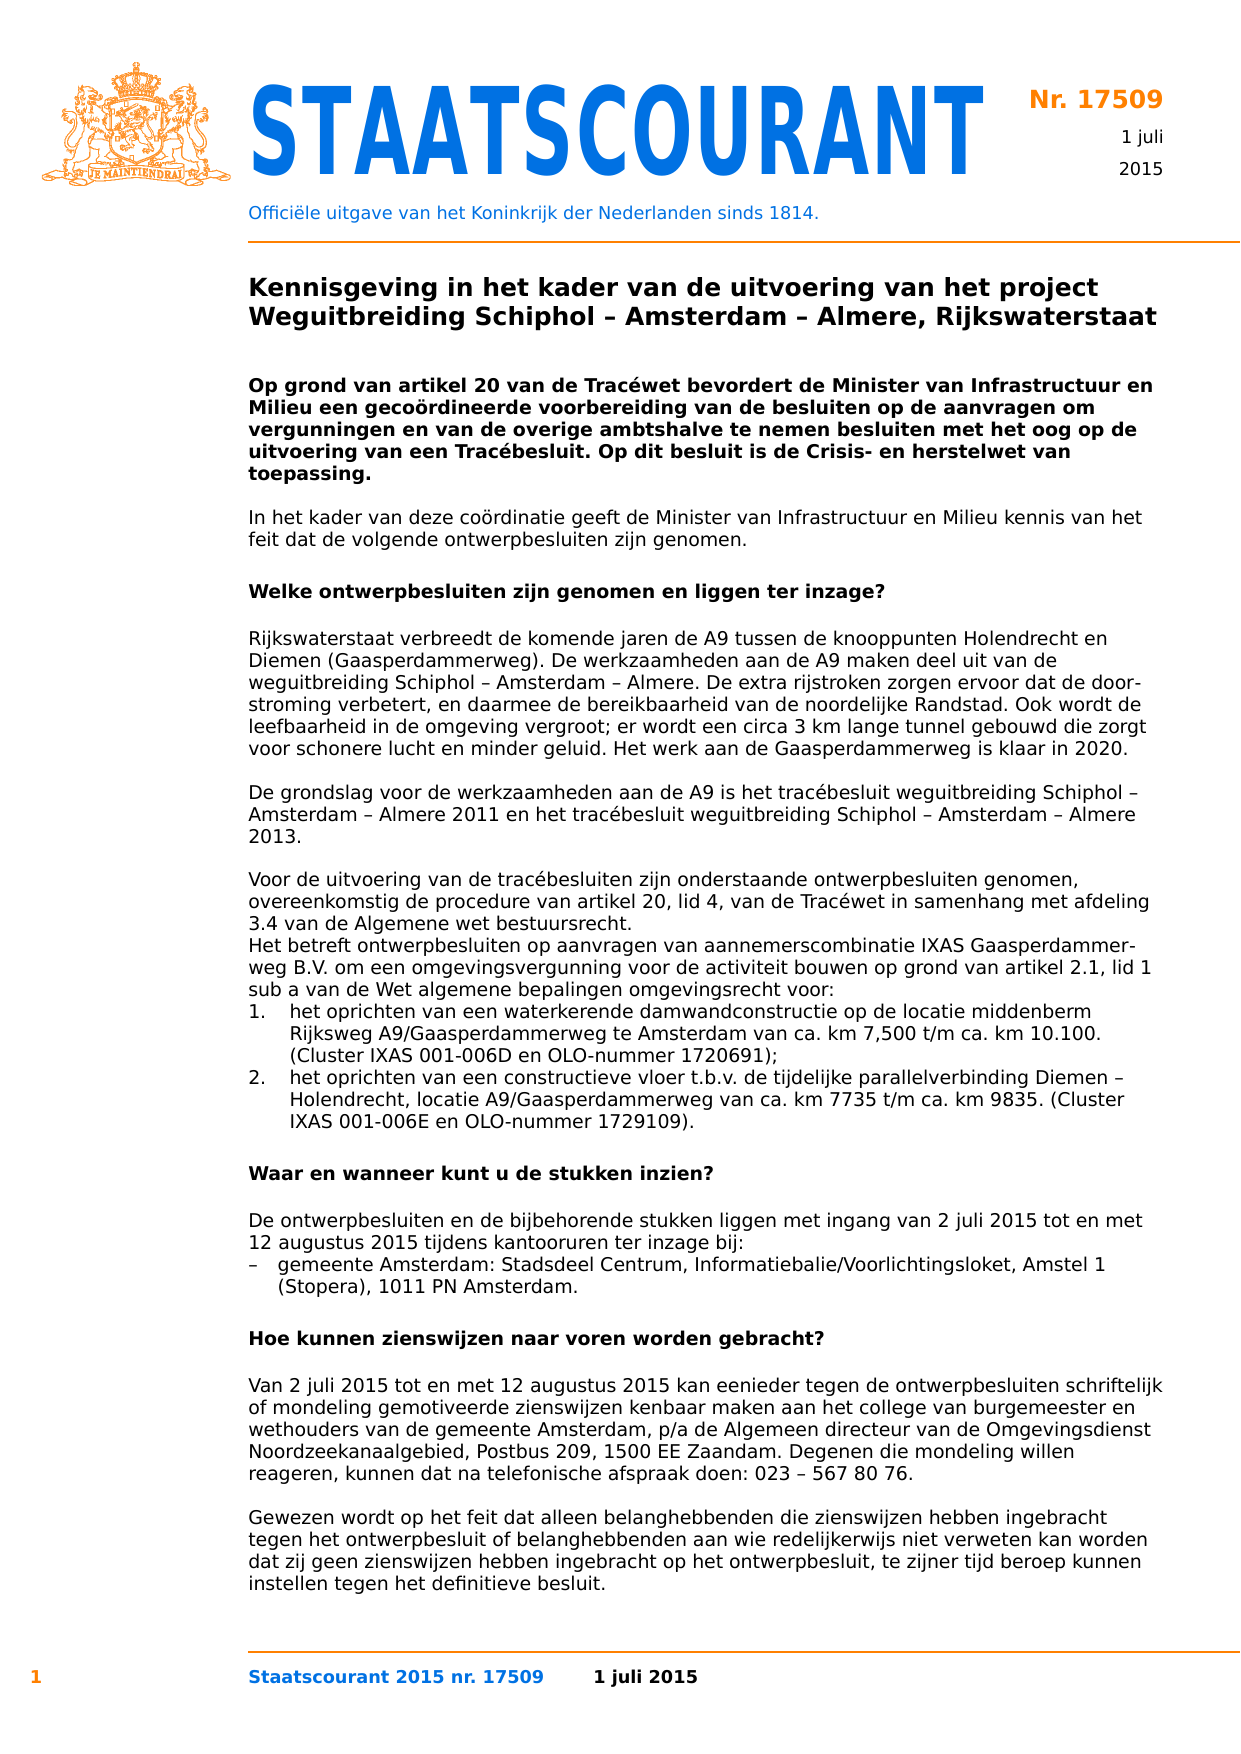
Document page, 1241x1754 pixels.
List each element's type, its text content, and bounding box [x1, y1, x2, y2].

text Op grond van artikel 20 van de Tracéwet bevordert de Minister van Infrastructuur en Milieu een gecoördineerde voorbereiding van de besluiten op de aanvragen om vergunningen en van de overige ambtshalve te nemen besluiten met het oog op de uitvoering van een Tracébesluit. Op dit besluit is de Crisis- en herstelwet van toepassing. [248, 375, 1163, 485]
text Rijkswaterstaat verbreedt de komende jaren de A9 tussen de knooppunten Holendrecht en Diemen (Gaasperdammerweg). De werkzaamheden aan de A9 maken deel uit van de weguitbreiding Schiphol – Amsterdam – Almere. De extra rijstroken zorgen ervoor dat de door­stroming verbetert, en daarmee de bereikbaarheid van de noordelijke Randstad. Ook wordt de leefbaarheid in de omgeving vergroot; er wordt een circa 3 km lange tunnel gebouwd die zorgt voor schonere lucht en minder geluid. Het werk aan de Gaasperdammerweg is klaar in 2020. [248, 628, 1163, 760]
table_cell 1 juli [998, 121, 1240, 153]
table_cell Officiële uitgave van het Koninkrijk der Nederlanden sinds 1814. [248, 203, 1240, 241]
table_header [25, 62, 248, 241]
table_cell 2015 [998, 153, 1240, 203]
table_header Nr. 17509 [998, 62, 1240, 121]
text Voor de uitvoering van de tracébesluiten zijn onderstaande ontwerpbesluiten genomen, overeenkomstig de procedure van artikel 20, lid 4, van de Tracéwet in samenhang met afdeling 3.4 van de Algemene wet bestuursrecht. [248, 869, 1163, 935]
subtitle Hoe kunnen zienswijzen naar voren worden gebracht? [248, 1328, 1163, 1350]
text – gemeente Amsterdam: Stadsdeel Centrum, Informatiebalie/Voorlichtingsloket, Amstel 1 (Stopera), 1011 PN Amsterdam. [248, 1254, 1163, 1298]
subtitle Welke ontwerpbesluiten zijn genomen en liggen ter inzage? [248, 581, 1163, 603]
text De ontwerpbesluiten en de bijbehorende stukken liggen met ingang van 2 juli 2015 tot en met 12 augustus 2015 tijdens kantooruren ter inzage bij: [248, 1210, 1163, 1254]
text 1. het oprichten van een waterkerende damwandconstructie op de locatie middenberm Rijksweg A9/Gaasperdammerweg te Amsterdam van ca. km 7,500 t/m ca. km 10.100. (Cluster IXAS 001-006D en OLO-nummer 1720691); [248, 1001, 1163, 1067]
text 2. het oprichten van een constructieve vloer t.b.v. de tijdelijke parallelverbinding Diemen – Holendrecht, locatie A9/Gaasperdammerweg van ca. km 7735 t/m ca. km 9835. (Cluster IXAS 001-006E en OLO-nummer 1729109). [248, 1067, 1163, 1133]
picture [41, 62, 231, 186]
text Het betreft ontwerpbesluiten op aanvragen van aannemerscombinatie IXAS Gaasperdammer­weg B.V. om een omgevingsvergunning voor de activiteit bouwen op grond van artikel 2.1, lid 1 sub a van de Wet algemene bepalingen omgevingsrecht voor: [248, 935, 1163, 1001]
text De grondslag voor de werkzaamheden aan de A9 is het tracébesluit weguitbreiding Schiphol – Amsterdam – Almere 2011 en het tracébesluit weguitbreiding Schiphol – Amsterdam – Almere 2013. [248, 782, 1163, 847]
text In het kader van deze coördinatie geeft de Minister van Infrastructuur en Milieu kennis van het feit dat de volgende ontwerpbesluiten zijn genomen. [248, 507, 1163, 551]
text Van 2 juli 2015 tot en met 12 augustus 2015 kan eenieder tegen de ontwerpbesluiten schriftelijk of mondeling gemotiveerde zienswijzen kenbaar maken aan het college van burgemeester en wethouders van de gemeente Amsterdam, p/a de Algemeen directeur van de Omgevingsdienst Noordzeekanaalgebied, Postbus 209, 1500 EE Zaandam. Degenen die mondeling willen reageren, kunnen dat na telefonische afspraak doen: 023 – 567 80 76. [248, 1375, 1163, 1485]
table_header STAATSCOURANT [248, 62, 998, 203]
subtitle Kennisgeving in het kader van de uitvoering van het project Weguitbreiding Schiphol – Amsterdam – Almere, Rijkswaterstaat [248, 273, 1163, 331]
text Gewezen wordt op het feit dat alleen belanghebbenden die zienswijzen hebben ingebracht tegen het ontwerpbesluit of belanghebbenden aan wie redelijkerwijs niet verweten kan worden dat zij geen zienswijzen hebben ingebracht op het ontwerpbesluit, te zijner tijd beroep kunnen instellen tegen het definitieve besluit. [248, 1507, 1163, 1595]
subtitle Waar en wanneer kunt u de stukken inzien? [248, 1163, 1163, 1185]
